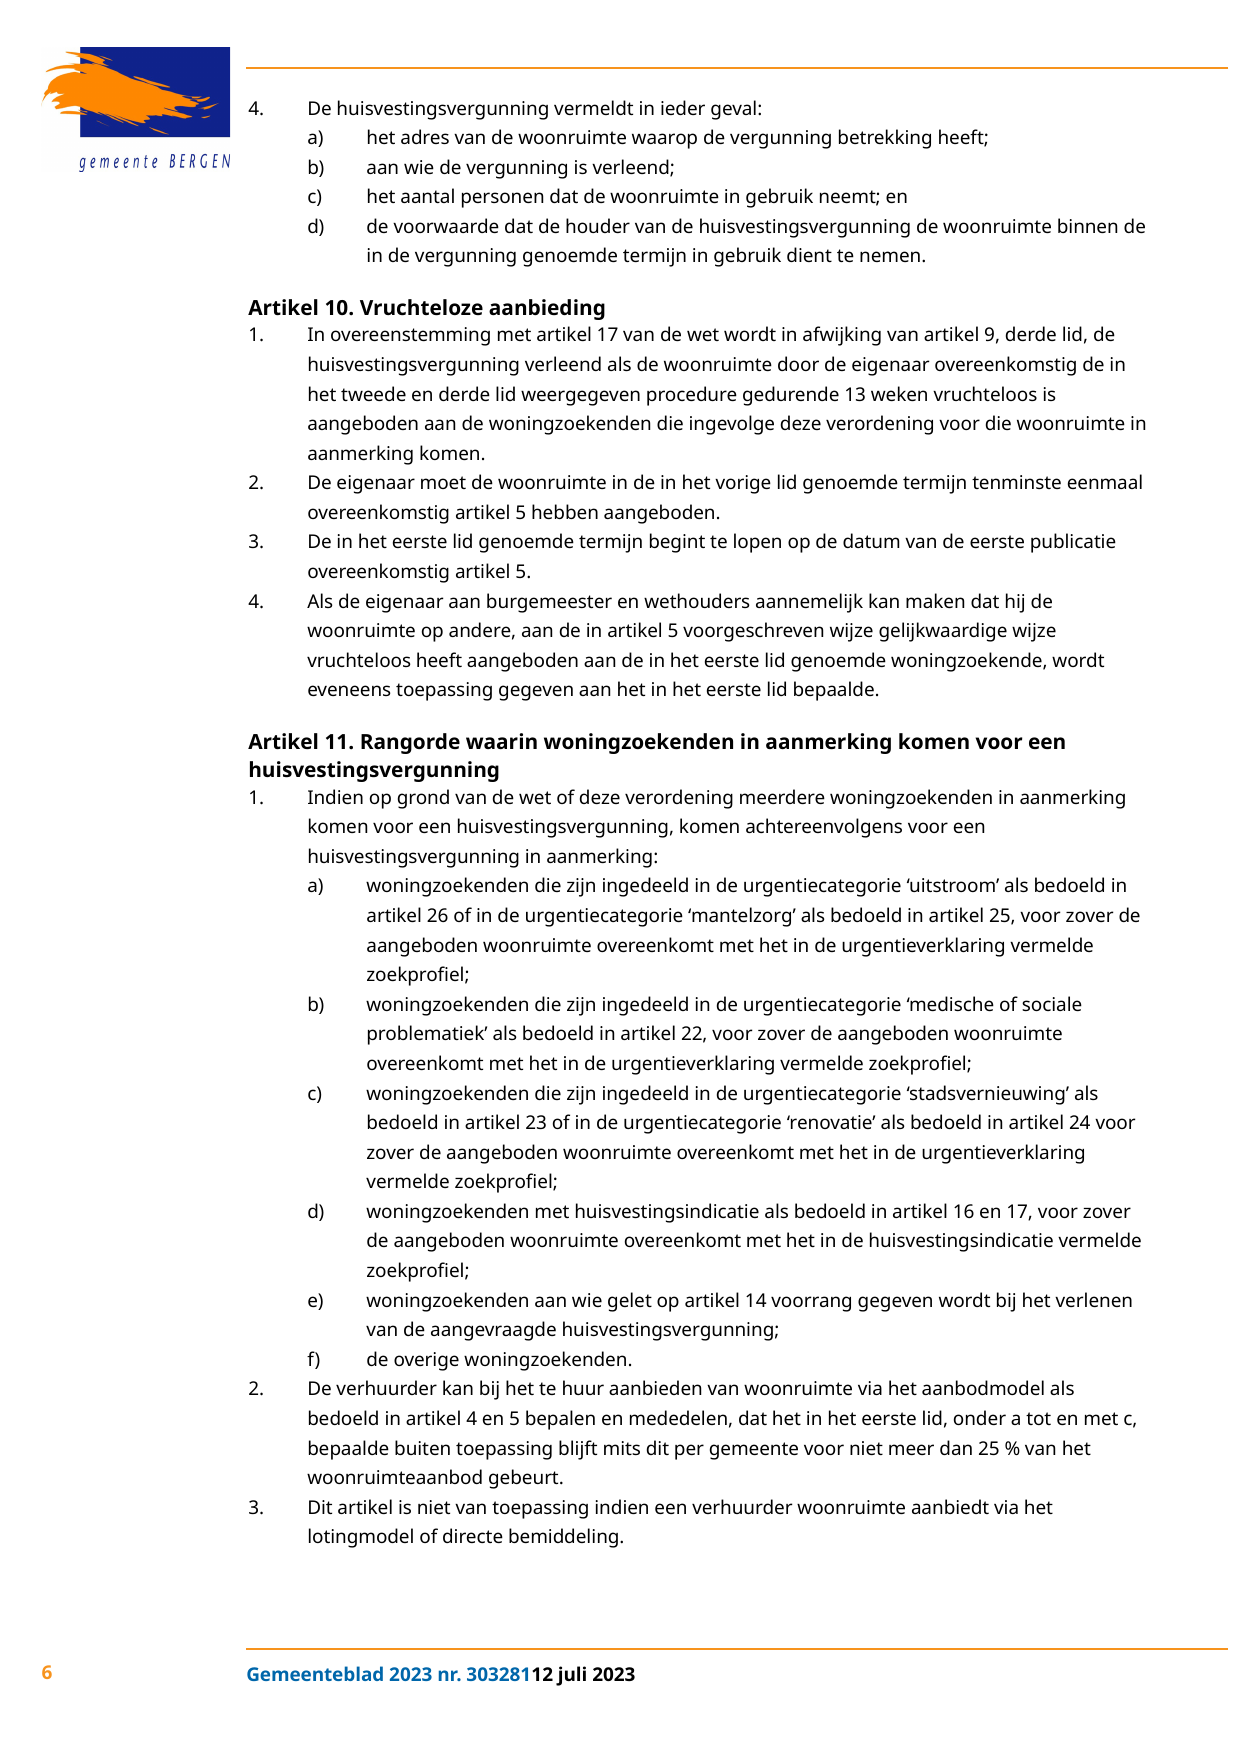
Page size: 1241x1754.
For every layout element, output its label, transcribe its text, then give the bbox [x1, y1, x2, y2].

picture [41, 47, 231, 172]
list In overeenstemming met artikel 17 van de wet wordt in afwijking van artikel 9, derde lid, de huisvestingsvergunning verleend als de woonruimte door de eigenaar overeenkomstig de in het tweede en derde lid weergegeven procedure gedurende 13 weken vruchteloos is aangeboden aan de woningzoekenden die ingevolge deze verordening voor die woonruimte in aanmerking komen. [248, 322, 1152, 466]
list De huisvestingsvergunning vermeldt in ieder geval: [248, 95, 1152, 121]
list De verhuurder kan bij het te huur aanbieden van woonruimte via het aanbodmodel als bedoeld in artikel 4 en 5 bepalen en mededelen, dat het in het eerste lid, onder a tot en met c, bepaalde buiten toepassing blijft mits dit per gemeente voor niet meer dan 25 % van het woonruimteaanbod gebeurt. [248, 1376, 1152, 1490]
list aan wie de vergunning is verleend; [307, 154, 1152, 180]
list De eigenaar moet de woonruimte in de in het vorige lid genoemde termijn tenminste eenmaal overeenkomstig artikel 5 hebben aangeboden. [248, 469, 1152, 525]
list woningzoekenden die zijn ingedeeld in de urgentiecategorie ‘medische of sociale problematiek’ als bedoeld in artikel 22, voor zover de aangeboden woonruimte overeenkomt met het in de urgentieverklaring vermelde zoekprofiel; [307, 991, 1152, 1076]
list De in het eerste lid genoemde termijn begint te lopen op de datum van de eerste publicatie overeenkomstig artikel 5. [248, 529, 1152, 584]
list woningzoekenden met huisvestingsindicatie als bedoeld in artikel 16 en 17, voor zover de aangeboden woonruimte overeenkomt met het in de huisvestingsindicatie vermelde zoekprofiel; [307, 1198, 1152, 1283]
list woningzoekenden aan wie gelet op artikel 14 voorrang gegeven wordt bij het verlenen van de aangevraagde huisvestingsvergunning; [307, 1287, 1152, 1342]
list Dit artikel is niet van toepassing indien een verhuurder woonruimte aanbiedt via het lotingmodel of directe bemiddeling. [248, 1494, 1152, 1549]
list het adres van de woonruimte waarop de vergunning betrekking heeft; [307, 124, 1152, 150]
list Indien op grond van de wet of deze verordening meerdere woningzoekenden in aanmerking komen voor een huisvestingsvergunning, komen achtereenvolgens voor een huisvestingsvergunning in aanmerking: [248, 784, 1152, 869]
list woningzoekenden die zijn ingedeeld in de urgentiecategorie ‘stadsvernieuwing’ als bedoeld in artikel 23 of in de urgentiecategorie ‘renovatie’ als bedoeld in artikel 24 voor zover de aangeboden woonruimte overeenkomt met het in de urgentieverklaring vermelde zoekprofiel; [307, 1080, 1152, 1194]
list de overige woningzoekenden. [307, 1346, 1152, 1372]
list woningzoekenden die zijn ingedeeld in de urgentiecategorie ‘uitstroom’ als bedoeld in artikel 26 of in de urgentiecategorie ‘mantelzorg’ als bedoeld in artikel 25, voor zover de aangeboden woonruimte overeenkomt met het in de urgentieverklaring vermelde zoekprofiel; [307, 873, 1152, 987]
text Artikel 10. Vruchteloze aanbieding [248, 293, 1152, 322]
list de voorwaarde dat de houder van de huisvestingsvergunning de woonruimte binnen de in de vergunning genoemde termijn in gebruik dient te nemen. [307, 213, 1152, 268]
text Artikel 11. Rangorde waarin woningzoekenden in aanmerking komen voor een huisvestingsvergunning [248, 727, 1152, 784]
list het aantal personen dat de woonruimte in gebruik neemt; en [307, 183, 1152, 209]
list Als de eigenaar aan burgemeester en wethouders aannemelijk kan maken dat hij de woonruimte op andere, aan de in artikel 5 voorgeschreven wijze gelijkwaardige wijze vruchteloos heeft aangeboden aan de in het eerste lid genoemde woningzoekende, wordt eveneens toepassing gegeven aan het in het eerste lid bepaalde. [248, 588, 1152, 702]
